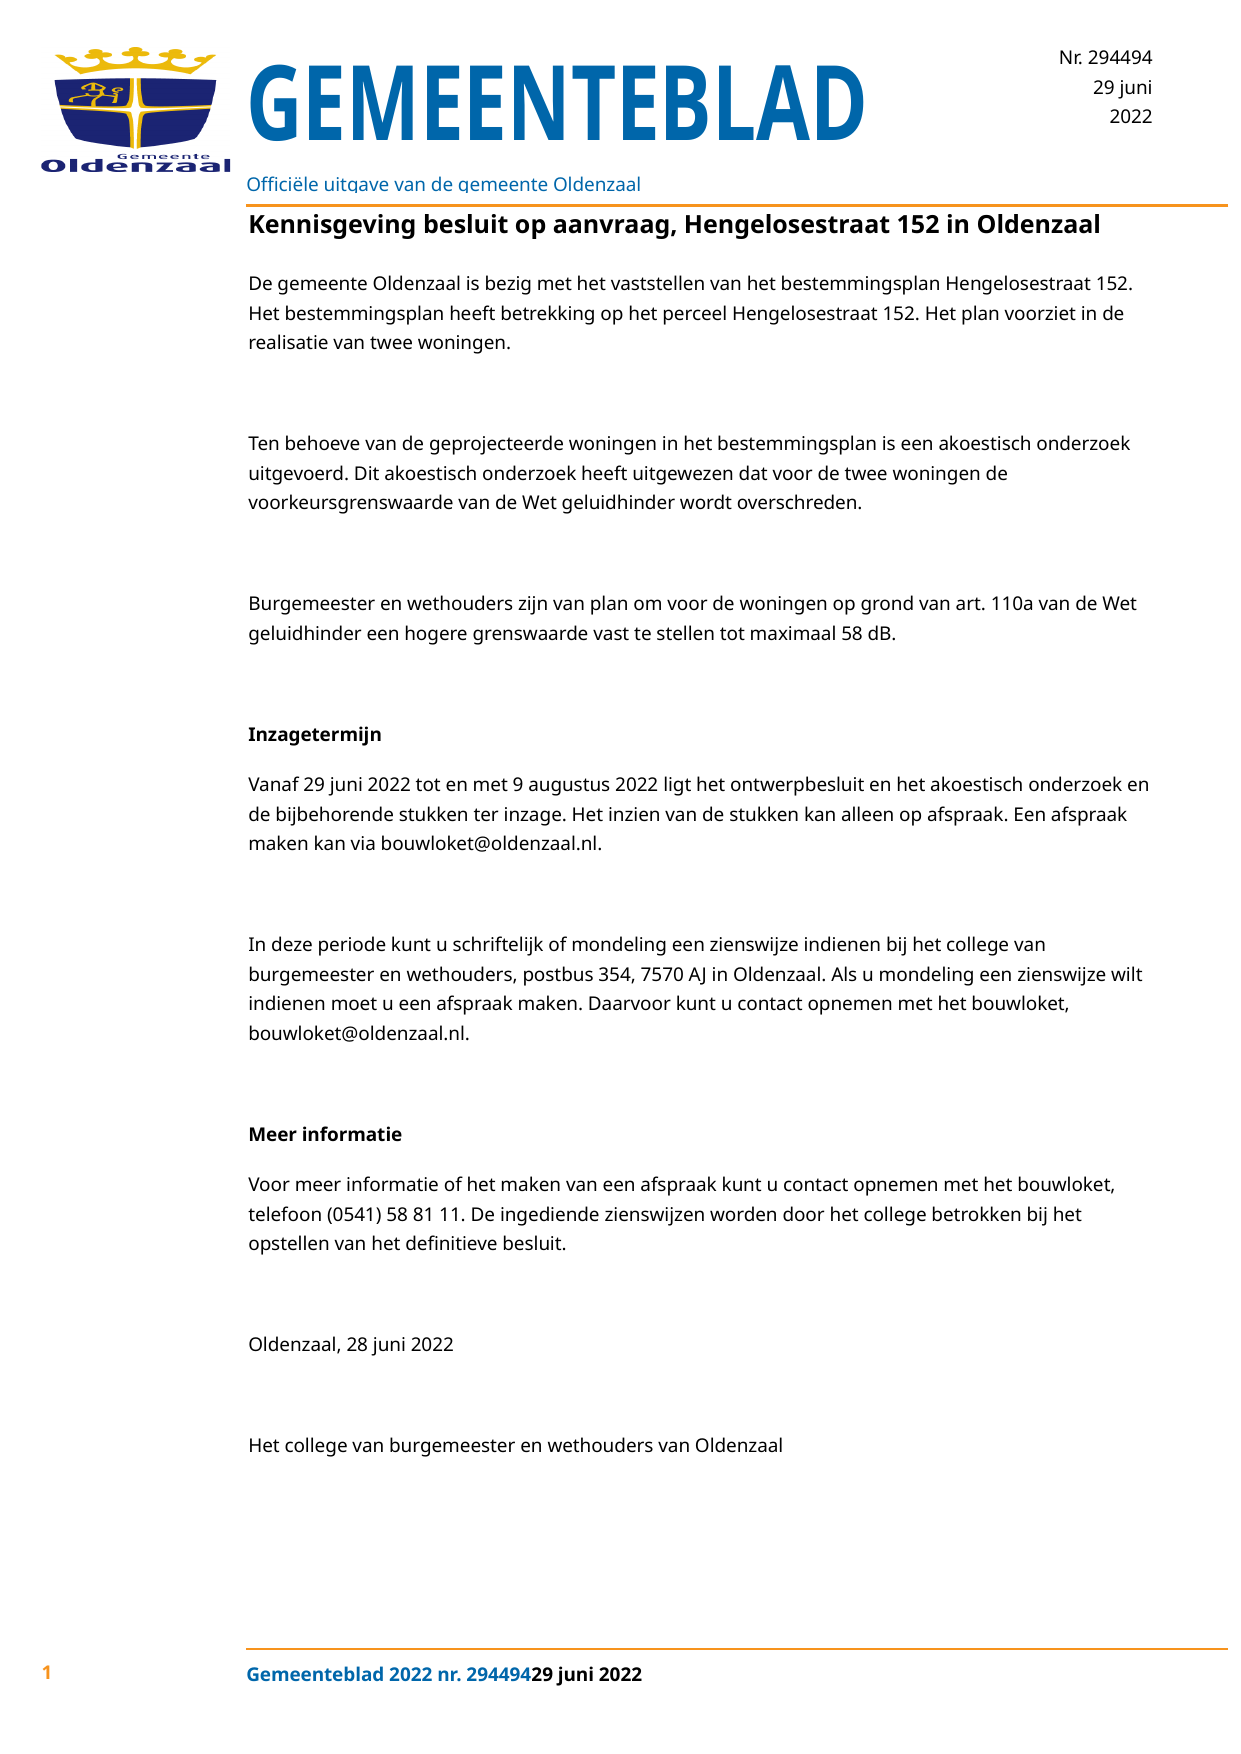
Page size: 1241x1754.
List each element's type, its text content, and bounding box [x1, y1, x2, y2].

text Oldenzaal, 28 juni 2022 [248, 1331, 1152, 1357]
text Kennisgeving besluit op aanvraag, Hengelosestraat 152 in Oldenzaal [248, 207, 1152, 241]
text Ten behoeve van de geprojecteerde woningen in het bestemmingsplan is een akoestisch onderzoek uitgevoerd. Dit akoestisch onderzoek heeft uitgewezen dat voor de twee woningen de voorkeursgrenswaarde van de Wet geluidhinder wordt overschreden. [248, 430, 1152, 515]
text Het college van burgemeester en wethouders van Oldenzaal [248, 1432, 1152, 1458]
text De gemeente Oldenzaal is bezig met het vaststellen van het bestemmingsplan Hengelosestraat 152. Het bestemmingsplan heeft betrekking op het perceel Hengelosestraat 152. Het plan voorziet in de realisatie van twee woningen. [248, 270, 1152, 355]
text Meer informatie [248, 1121, 1152, 1146]
text Burgemeester en wethouders zijn van plan om voor de woningen op grond van art. 110a van de Wet geluidhinder een hogere grenswaarde vast te stellen tot maximaal 58 dB. [248, 590, 1152, 646]
text Voor meer informatie of het maken van een afspraak kunt u contact opnemen met het bouwloket, telefoon (0541) 58 81 11. De ingediende zienswijzen worden door het college betrokken bij het opstellen van het definitieve besluit. [248, 1171, 1152, 1256]
picture [41, 47, 231, 172]
text Inzagetermijn [248, 721, 1152, 746]
text Vanaf 29 juni 2022 tot en met 9 augustus 2022 ligt het ontwerpbesluit en het akoestisch onderzoek en de bijbehorende stukken ter inzage. Het inzien van de stukken kan alleen op afspraak. Een afspraak maken kan via bouwloket@oldenzaal.nl. [248, 771, 1152, 856]
text In deze periode kunt u schriftelijk of mondeling een zienswijze indienen bij het college van burgemeester en wethouders, postbus 354, 7570 AJ in Oldenzaal. Als u mondeling een zienswijze wilt indienen moet u een afspraak maken. Daarvoor kunt u contact opnemen met het bouwloket, bouwloket@oldenzaal.nl. [248, 931, 1152, 1046]
